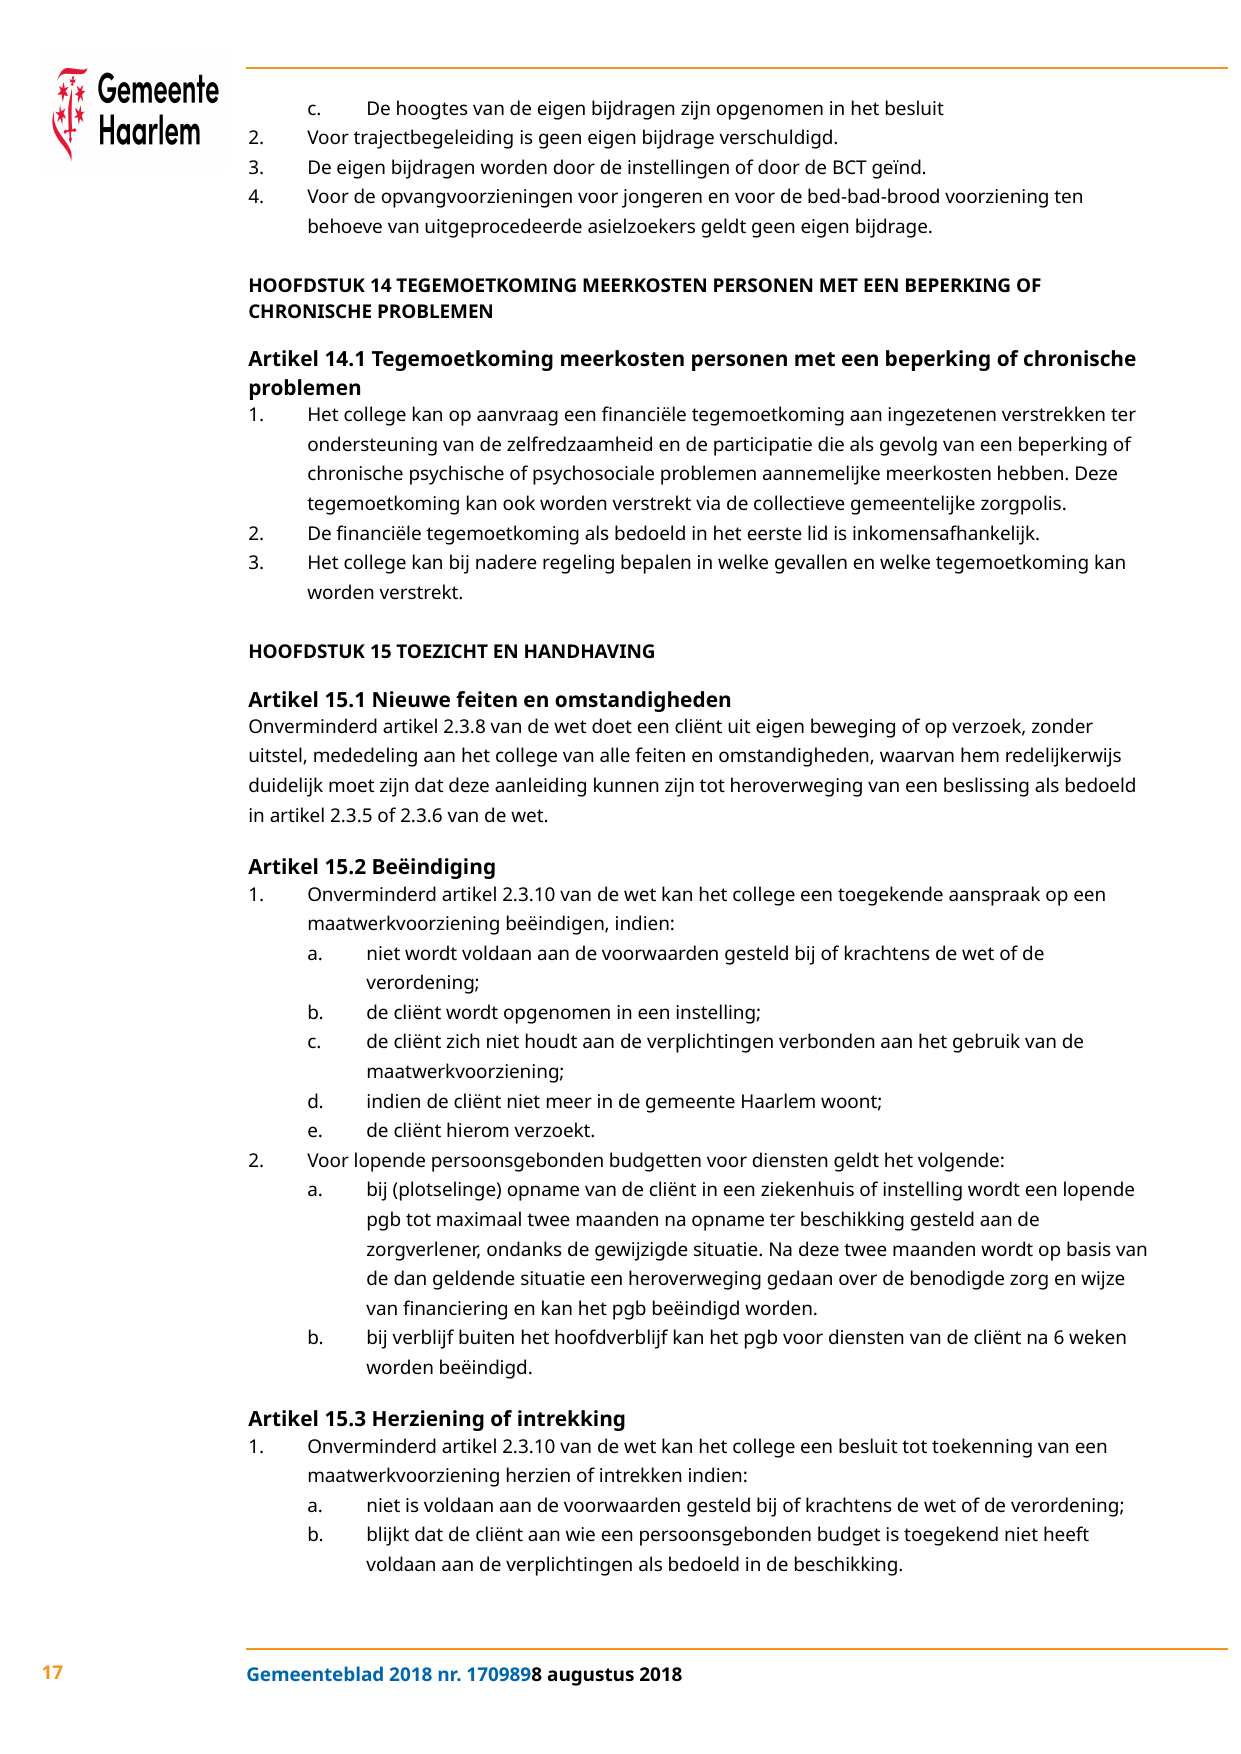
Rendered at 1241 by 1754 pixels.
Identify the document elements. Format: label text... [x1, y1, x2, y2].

list De eigen bijdragen worden door de instellingen of door de BCT geïnd. [248, 154, 1152, 180]
text HOOFDSTUK 15 TOEZICHT EN HANDHAVING [248, 638, 1152, 664]
text Onverminderd artikel 2.3.8 van de wet doet een cliënt uit eigen beweging of op verzoek, zonder uitstel, mededeling aan het college van alle feiten en omstandigheden, waarvan hem redelijkerwijs duidelijk moet zijn dat deze aanleiding kunnen zijn tot heroverweging van een beslissing als bedoeld in artikel 2.3.5 of 2.3.6 van de wet. [248, 713, 1152, 828]
list Voor de opvangvoorzieningen voor jongeren en voor de bed-bad-brood voorziening ten behoeve van uitgeprocedeerde asielzoekers geldt geen eigen bijdrage. [248, 183, 1152, 239]
list Het college kan op aanvraag een financiële tegemoetkoming aan ingezetenen verstrekken ter ondersteuning van de zelfredzaamheid en de participatie die als gevolg van een beperking of chronische psychische of psychosociale problemen aannemelijke meerkosten hebben. Deze tegemoetkoming kan ook worden verstrekt via de collectieve gemeentelijke zorgpolis. [248, 401, 1152, 516]
list de cliënt hierom verzoekt. [307, 1117, 1152, 1143]
text HOOFDSTUK 14 TEGEMOETKOMING MEERKOSTEN PERSONEN MET EEN BEPERKING OF CHRONISCHE PROBLEMEN [248, 272, 1152, 324]
list bij (plotselinge) opname van de cliënt in een ziekenhuis of instelling wordt een lopende pgb tot maximaal twee maanden na opname ter beschikking gesteld aan de zorgverlener, ondanks de gewijzigde situatie. Na deze twee maanden wordt op basis van de dan geldende situatie een heroverweging gedaan over de benodigde zorg en wijze van financiering en kan het pgb beëindigd worden. [307, 1177, 1152, 1321]
list indien de cliënt niet meer in de gemeente Haarlem woont; [307, 1088, 1152, 1113]
list Voor lopende persoonsgebonden budgetten voor diensten geldt het volgende: [248, 1147, 1152, 1173]
list Voor trajectbegeleiding is geen eigen bijdrage verschuldigd. [248, 124, 1152, 150]
picture [41, 47, 231, 172]
text Artikel 15.3 Herziening of intrekking [248, 1404, 1152, 1433]
text Artikel 15.1 Nieuwe feiten en omstandigheden [248, 685, 1152, 713]
list Onverminderd artikel 2.3.10 van de wet kan het college een toegekende aanspraak op een maatwerkvoorziening beëindigen, indien: [248, 881, 1152, 936]
list de cliënt wordt opgenomen in een instelling; [307, 999, 1152, 1025]
list Het college kan bij nadere regeling bepalen in welke gevallen en welke tegemoetkoming kan worden verstrekt. [248, 549, 1152, 605]
text Artikel 14.1 Tegemoetkoming meerkosten personen met een beperking of chronische problemen [248, 344, 1152, 401]
list de cliënt zich niet houdt aan de verplichtingen verbonden aan het gebruik van de maatwerkvoorziening; [307, 1029, 1152, 1084]
text Artikel 15.2 Beëindiging [248, 852, 1152, 881]
list De hoogtes van de eigen bijdragen zijn opgenomen in het besluit [307, 95, 1152, 121]
list bij verblijf buiten het hoofdverblijf kan het pgb voor diensten van de cliënt na 6 weken worden beëindigd. [307, 1324, 1152, 1380]
list Onverminderd artikel 2.3.10 van de wet kan het college een besluit tot toekenning van een maatwerkvoorziening herzien of intrekken indien: [248, 1433, 1152, 1488]
list De financiële tegemoetkoming als bedoeld in het eerste lid is inkomensafhankelijk. [248, 520, 1152, 546]
list niet wordt voldaan aan de voorwaarden gesteld bij of krachtens de wet of de verordening; [307, 940, 1152, 995]
list niet is voldaan aan de voorwaarden gesteld bij of krachtens de wet of de verordening; [307, 1492, 1152, 1518]
list blijkt dat de cliënt aan wie een persoonsgebonden budget is toegekend niet heeft voldaan aan de verplichtingen als bedoeld in de beschikking. [307, 1522, 1152, 1577]
